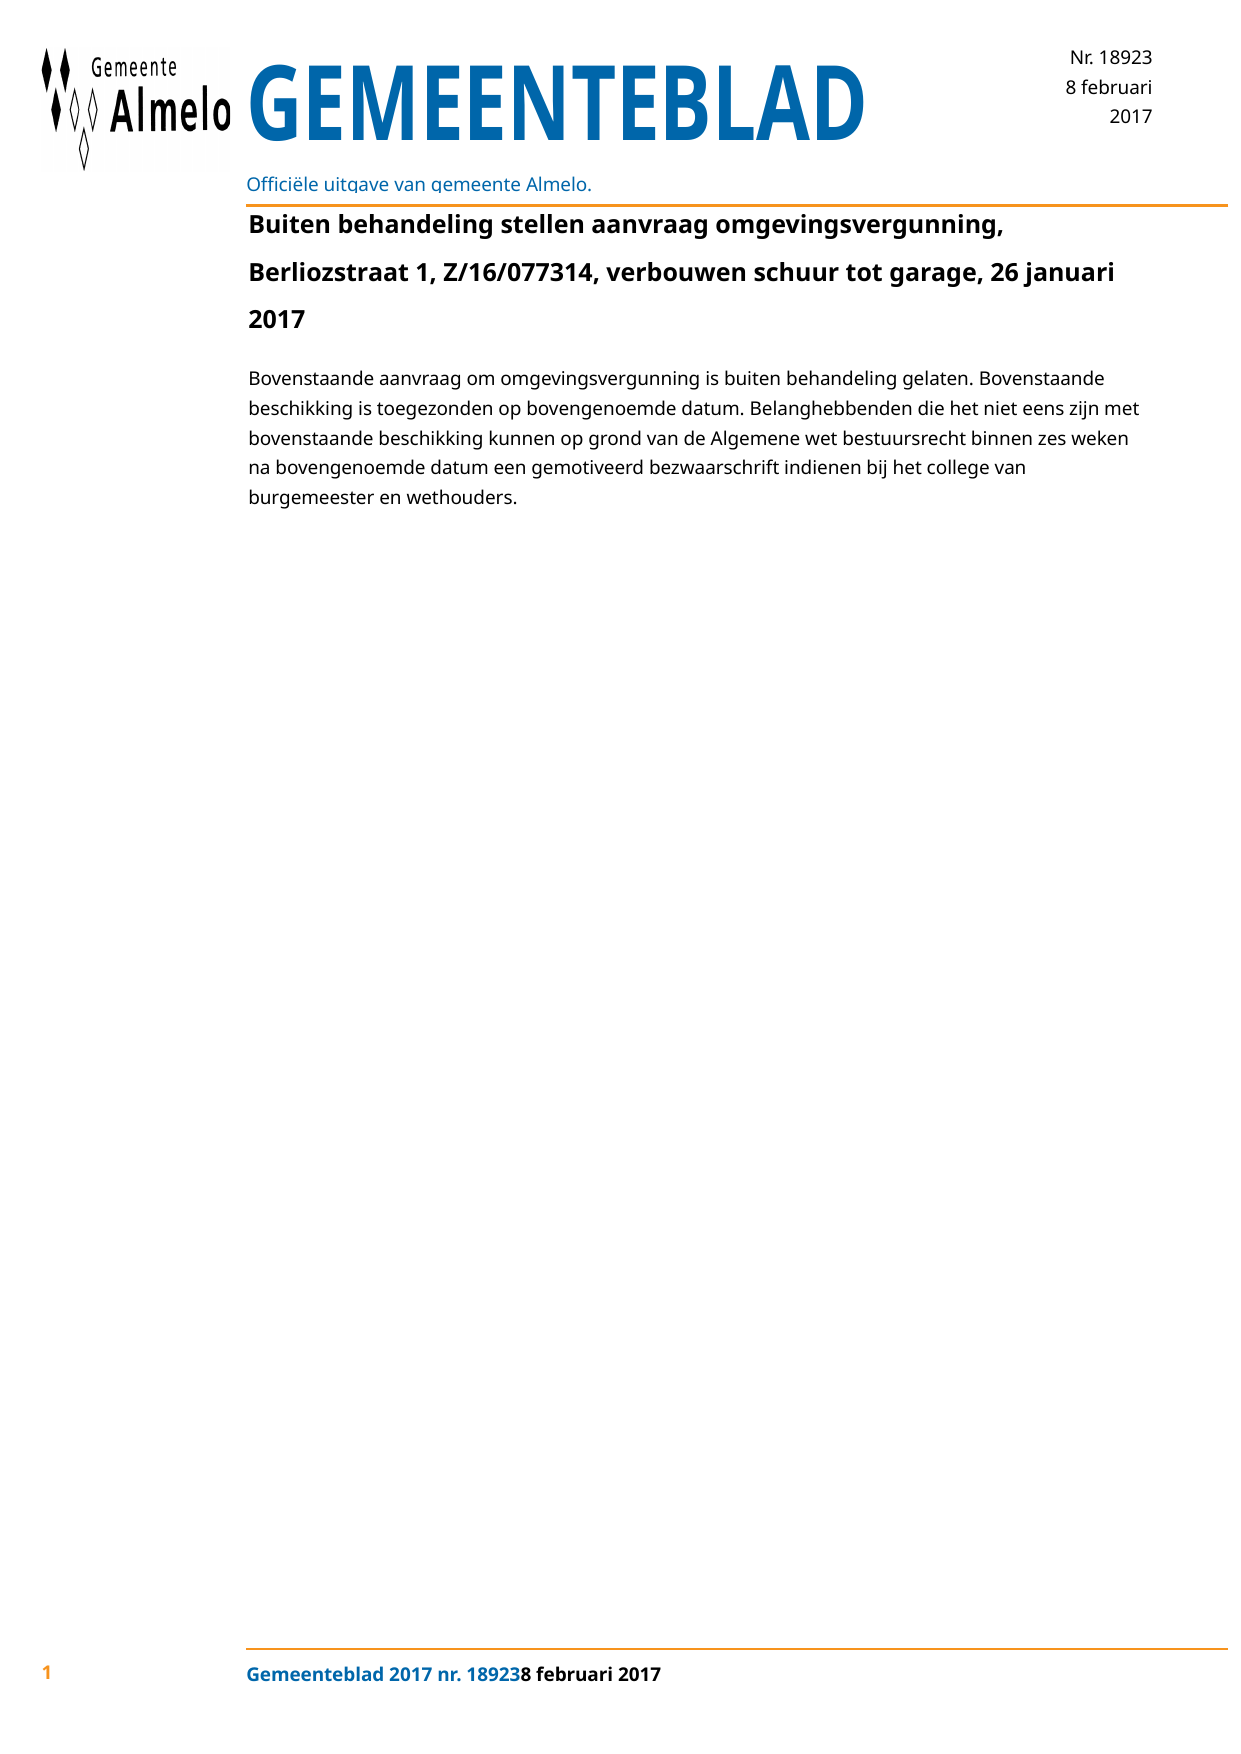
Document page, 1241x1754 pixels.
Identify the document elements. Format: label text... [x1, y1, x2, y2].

text Bovenstaande aanvraag om omgevingsvergunning is buiten behandeling gelaten. Bovenstaande beschikking is toegezonden op bovengenoemde datum. Belanghebbenden die het niet eens zijn met bovenstaande beschikking kunnen op grond van de Algemene wet bestuursrecht binnen zes weken na bovengenoemde datum een gemotiveerd bezwaarschrift indienen bij het college van burgemeester en wethouders. [248, 366, 1152, 509]
picture [41, 47, 231, 172]
text Buiten behandeling stellen aanvraag omgevingsvergunning, Berliozstraat 1, Z/16/077314, verbouwen schuur tot garage, 26 januari 2017 [248, 207, 1152, 336]
